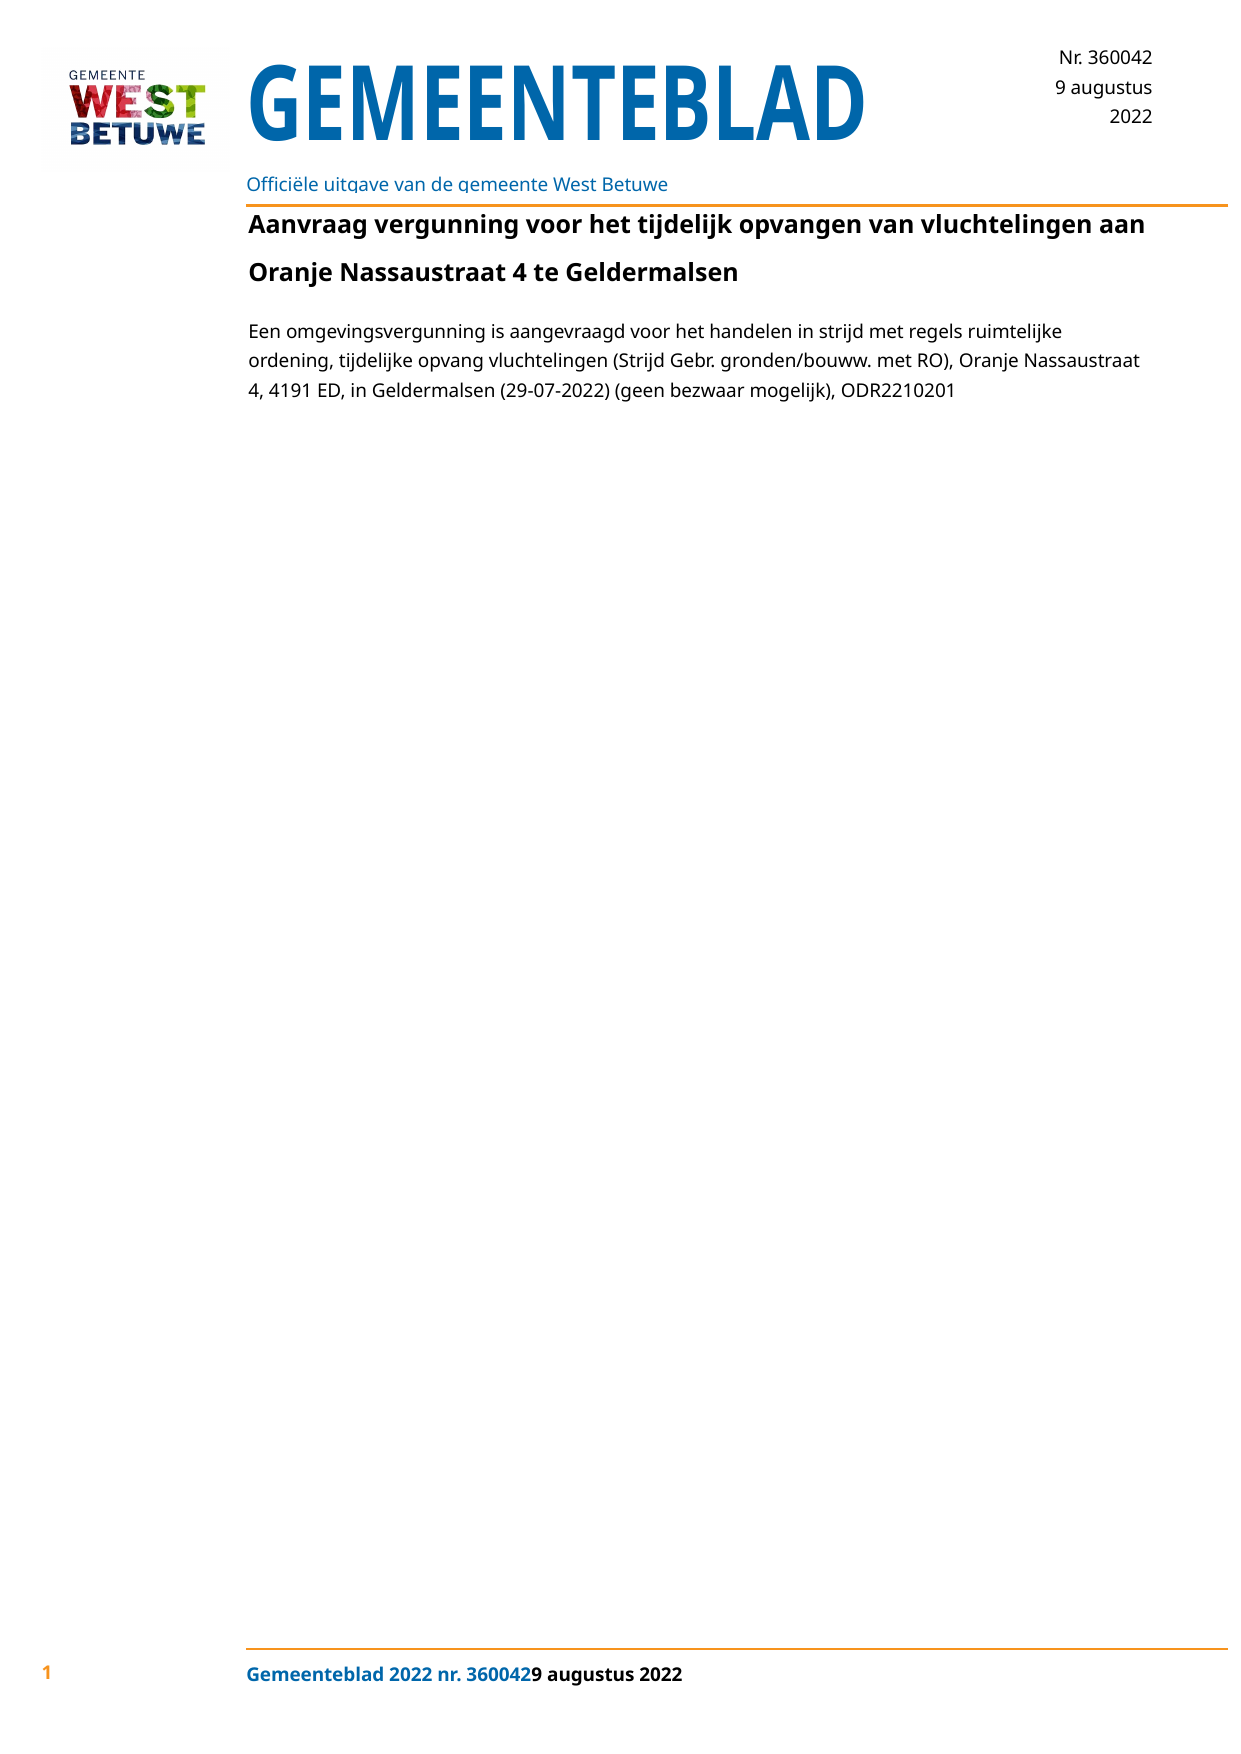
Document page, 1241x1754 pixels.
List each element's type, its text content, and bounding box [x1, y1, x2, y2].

text Aanvraag vergunning voor het tijdelijk opvangen van vluchtelingen aan Oranje Nassaustraat 4 te Geldermalsen [248, 207, 1152, 288]
picture [41, 47, 231, 172]
text Een omgevingsvergunning is aangevraagd voor het handelen in strijd met regels ruimtelijke ordening, tijdelijke opvang vluchtelingen (Strijd Gebr. gronden/bouww. met RO), Oranje Nassaustraat 4, 4191 ED, in Geldermalsen (29-07-2022) (geen bezwaar mogelijk), ODR2210201 [248, 318, 1152, 403]
